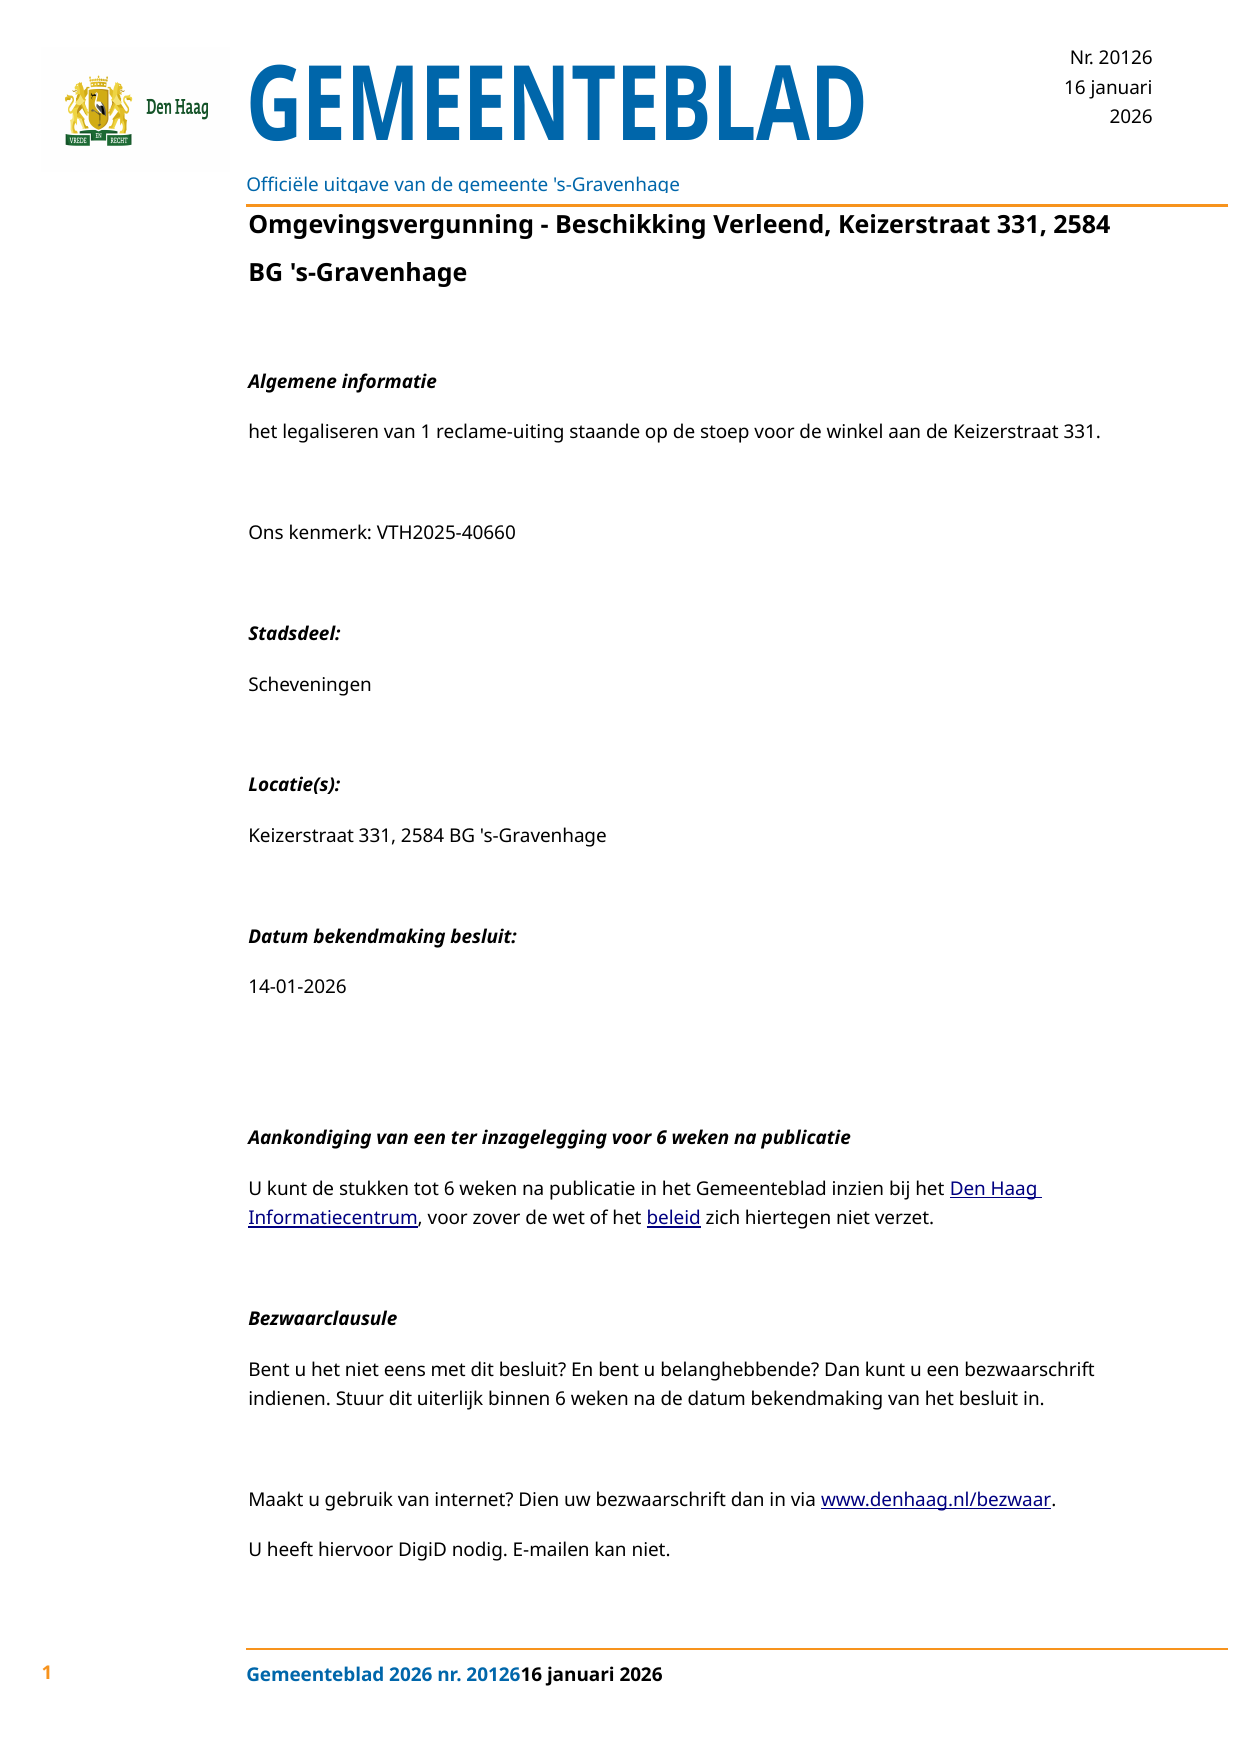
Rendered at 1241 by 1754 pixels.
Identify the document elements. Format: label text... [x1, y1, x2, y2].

text Aankondiging van een ter inzagelegging voor 6 weken na publicatie [248, 1124, 1152, 1150]
text Stadsdeel: [248, 620, 1152, 646]
text Algemene informatie [248, 368, 1152, 394]
text Ons kenmerk: VTH2025-40660 [248, 519, 1152, 545]
text Scheveningen [248, 671, 1152, 697]
text 14-01-2026 [248, 973, 1152, 999]
text Omgevingsvergunning - Beschikking Verleend, Keizerstraat 331, 2584 BG 's-Gravenhage [248, 207, 1152, 288]
text Bezwaarclausule [248, 1305, 1152, 1331]
text U heeft hiervoor DigiD nodig. E-mailen kan niet. [248, 1537, 1152, 1562]
text U kunt de stukken tot 6 weken na publicatie in het Gemeenteblad inzien bij het Den Haag Informatiecentrum, voor zover de wet of het beleid zich hiertegen niet verzet. [248, 1175, 1152, 1230]
text Locatie(s): [248, 772, 1152, 797]
text Maakt u gebruik van internet? Dien uw bezwaarschrift dan in via www.denhaag.nl/bezwaar. [248, 1486, 1152, 1512]
text Bent u het niet eens met dit besluit? En bent u belanghebbende? Dan kunt u een bezwaarschrift indienen. Stuur dit uiterlijk binnen 6 weken na de datum bekendmaking van het besluit in. [248, 1356, 1152, 1411]
text het legaliseren van 1 reclame-uiting staande op de stoep voor de winkel aan de Keizerstraat 331. [248, 419, 1152, 444]
text Datum bekendmaking besluit: [248, 923, 1152, 949]
text Keizerstraat 331, 2584 BG 's-Gravenhage [248, 822, 1152, 848]
picture [41, 47, 231, 172]
